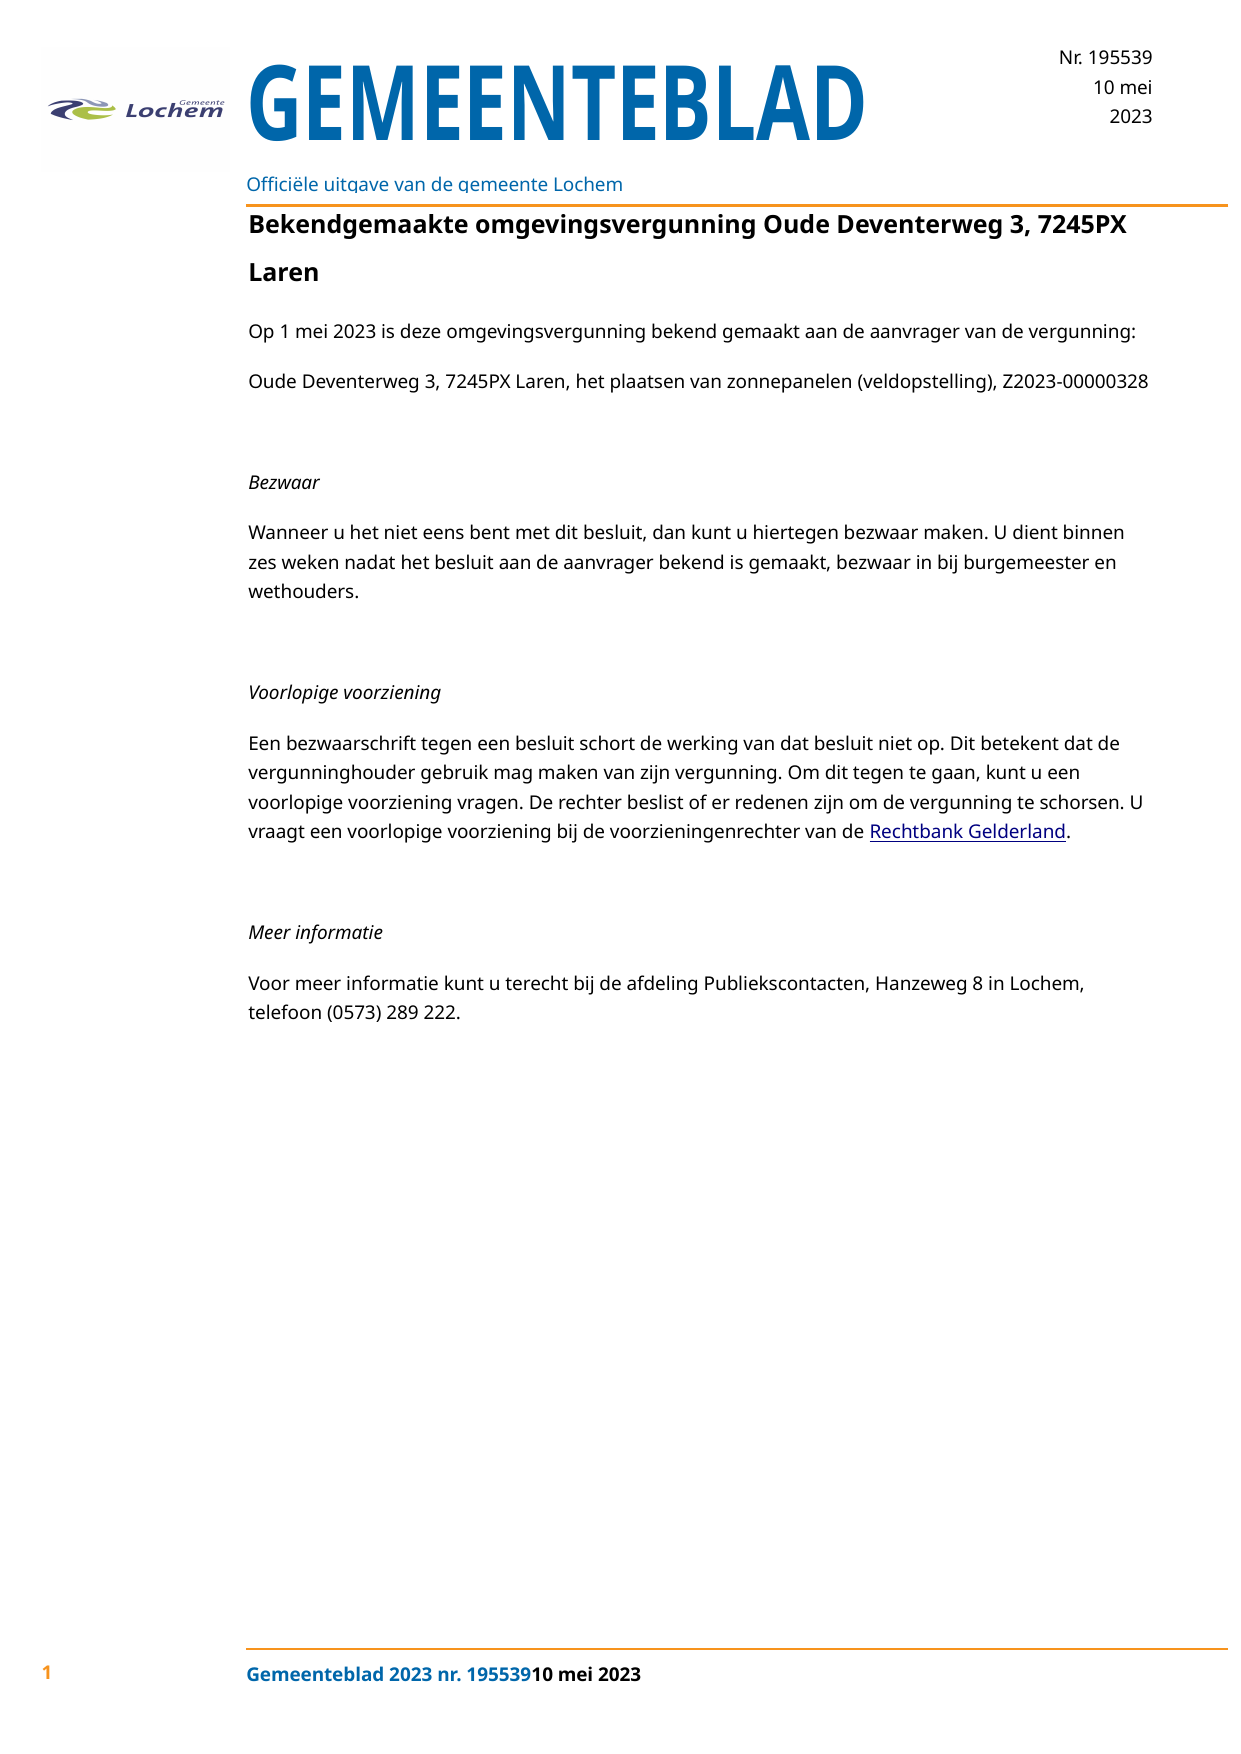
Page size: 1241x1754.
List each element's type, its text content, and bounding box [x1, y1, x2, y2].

picture [41, 47, 231, 172]
text Op 1 mei 2023 is deze omgevingsvergunning bekend gemaakt aan de aanvrager van de vergunning: [248, 318, 1152, 344]
text Voor meer informatie kunt u terecht bij de afdeling Publiekscontacten, Hanzeweg 8 in Lochem, telefoon (0573) 289 222. [248, 970, 1152, 1025]
text Wanneer u het niet eens bent met dit besluit, dan kunt u hiertegen bezwaar maken. U dient binnen zes weken nadat het besluit aan de aanvrager bekend is gemaakt, bezwaar in bij burgemeester en wethouders. [248, 519, 1152, 604]
text Bezwaar [248, 469, 1152, 495]
text Een bezwaarschrift tegen een besluit schort de werking van dat besluit niet op. Dit betekent dat de vergunninghouder gebruik mag maken van zijn vergunning. Om dit tegen te gaan, kunt u een voorlopige voorziening vragen. De rechter beslist of er redenen zijn om de vergunning te schorsen. U vraagt een voorlopige voorziening bij de voorzieningenrechter van de Rechtbank Gelderland. [248, 730, 1152, 844]
text Bekendgemaakte omgevingsvergunning Oude Deventerweg 3, 7245PX Laren [248, 207, 1152, 288]
text Voorlopige voorziening [248, 679, 1152, 705]
text Meer informatie [248, 919, 1152, 945]
text Oude Deventerweg 3, 7245PX Laren, het plaatsen van zonnepanelen (veldopstelling), Z2023-00000328 [248, 368, 1152, 394]
